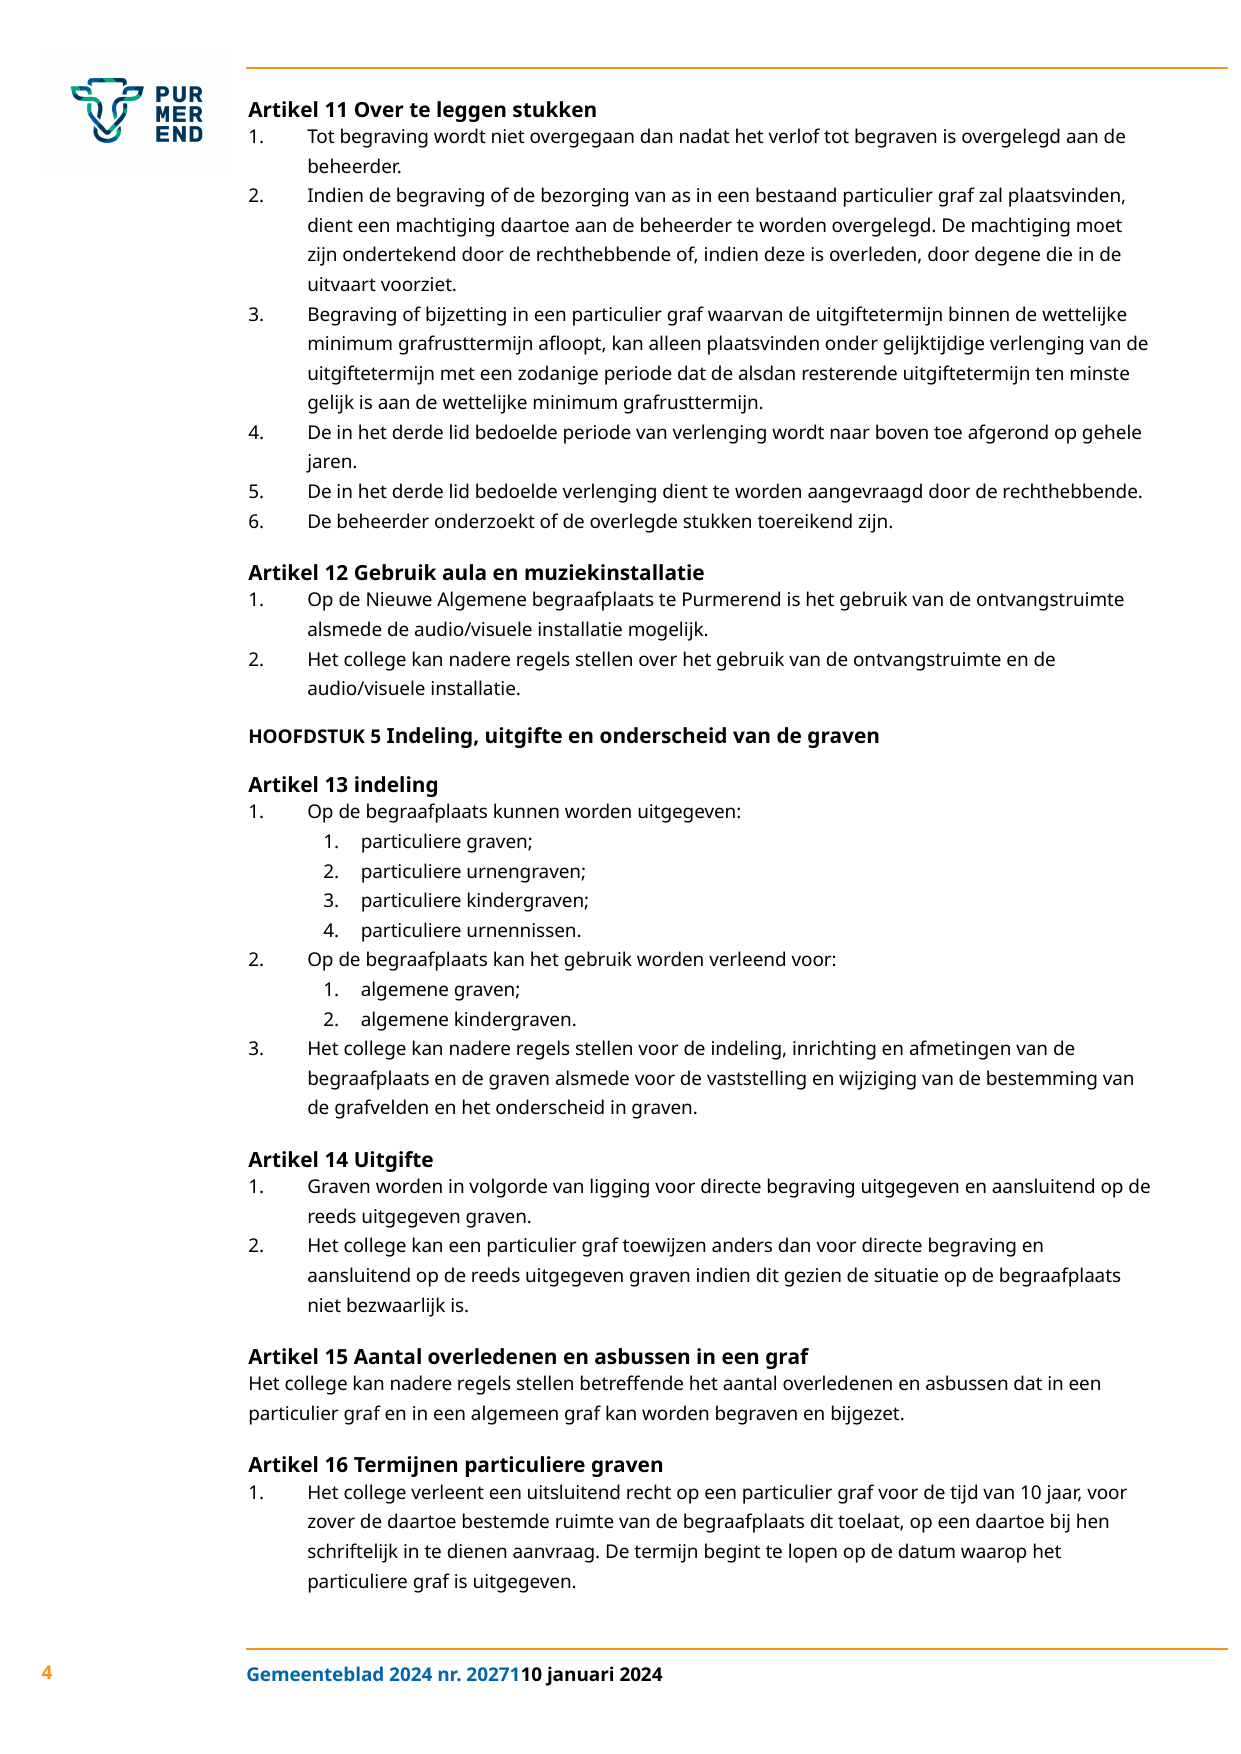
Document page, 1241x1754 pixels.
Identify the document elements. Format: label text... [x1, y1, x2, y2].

list particuliere urnennissen. [323, 917, 1152, 943]
list Op de begraafplaats kunnen worden uitgegeven: [248, 799, 1152, 824]
text Het college kan nadere regels stellen betreffende het aantal overledenen en asbussen dat in een particulier graf en in een algemeen graf kan worden begraven en bijgezet. [248, 1371, 1152, 1426]
list De beheerder onderzoekt of de overlegde stukken toereikend zijn. [248, 508, 1152, 533]
list algemene kindergraven. [323, 1006, 1152, 1032]
list Begraving of bijzetting in een particulier graf waarvan de uitgiftetermijn binnen de wettelijke minimum grafrusttermijn afloopt, kan alleen plaatsvinden onder gelijktijdige verlenging van de uitgiftetermijn met een zodanige periode dat de alsdan resterende uitgiftetermijn ten minste gelijk is aan de wettelijke minimum grafrusttermijn. [248, 301, 1152, 415]
text Artikel 13 indeling [248, 770, 1152, 799]
text Artikel 11 Over te leggen stukken [248, 95, 1152, 123]
text Artikel 16 Termijnen particuliere graven [248, 1451, 1152, 1479]
list De in het derde lid bedoelde periode van verlenging wordt naar boven toe afgerond op gehele jaren. [248, 419, 1152, 474]
picture [41, 47, 231, 172]
list Tot begraving wordt niet overgegaan dan nadat het verlof tot begraven is overgelegd aan de beheerder. [248, 123, 1152, 178]
list Het college verleent een uitsluitend recht op een particulier graf voor de tijd van 10 jaar, voor zover de daartoe bestemde ruimte van de begraafplaats dit toelaat, op een daartoe bij hen schriftelijk in te dienen aanvraag. De termijn begint te lopen op de datum waarop het particuliere graf is uitgegeven. [248, 1479, 1152, 1593]
list Het college kan nadere regels stellen over het gebruik van de ontvangstruimte en de audio/visuele installatie. [248, 646, 1152, 701]
list Graven worden in volgorde van ligging voor directe begraving uitgegeven en aansluitend op de reeds uitgegeven graven. [248, 1173, 1152, 1229]
list algemene graven; [323, 976, 1152, 1002]
list Op de begraafplaats kan het gebruik worden verleend voor: [248, 947, 1152, 972]
list De in het derde lid bedoelde verlenging dient te worden aangevraagd door de rechthebbende. [248, 478, 1152, 504]
list Indien de begraving of de bezorging van as in een bestaand particulier graf zal plaatsvinden, dient een machtiging daartoe aan de beheerder te worden overgelegd. De machtiging moet zijn ondertekend door de rechthebbende of, indien deze is overleden, door degene die in de uitvaart voorziet. [248, 182, 1152, 297]
list Het college kan nadere regels stellen voor de indeling, inrichting en afmetingen van de begraafplaats en de graven alsmede voor de vaststelling en wijziging van de bestemming van de grafvelden en het onderscheid in graven. [248, 1035, 1152, 1120]
list Op de Nieuwe Algemene begraafplaats te Purmerend is het gebruik van de ontvangstruimte alsmede de audio/visuele installatie mogelijk. [248, 587, 1152, 642]
list particuliere urnengraven; [323, 858, 1152, 884]
list Het college kan een particulier graf toewijzen anders dan voor directe begraving en aansluitend op de reeds uitgegeven graven indien dit gezien de situatie op de begraafplaats niet bezwaarlijk is. [248, 1233, 1152, 1317]
text HOOFDSTUK 5 Indeling, uitgifte en onderscheid van de graven [248, 721, 1152, 749]
list particuliere graven; [323, 828, 1152, 854]
text Artikel 14 Uitgifte [248, 1145, 1152, 1173]
text Artikel 12 Gebruik aula en muziekinstallatie [248, 558, 1152, 587]
text Artikel 15 Aantal overledenen en asbussen in een graf [248, 1342, 1152, 1371]
list particuliere kindergraven; [323, 887, 1152, 913]
